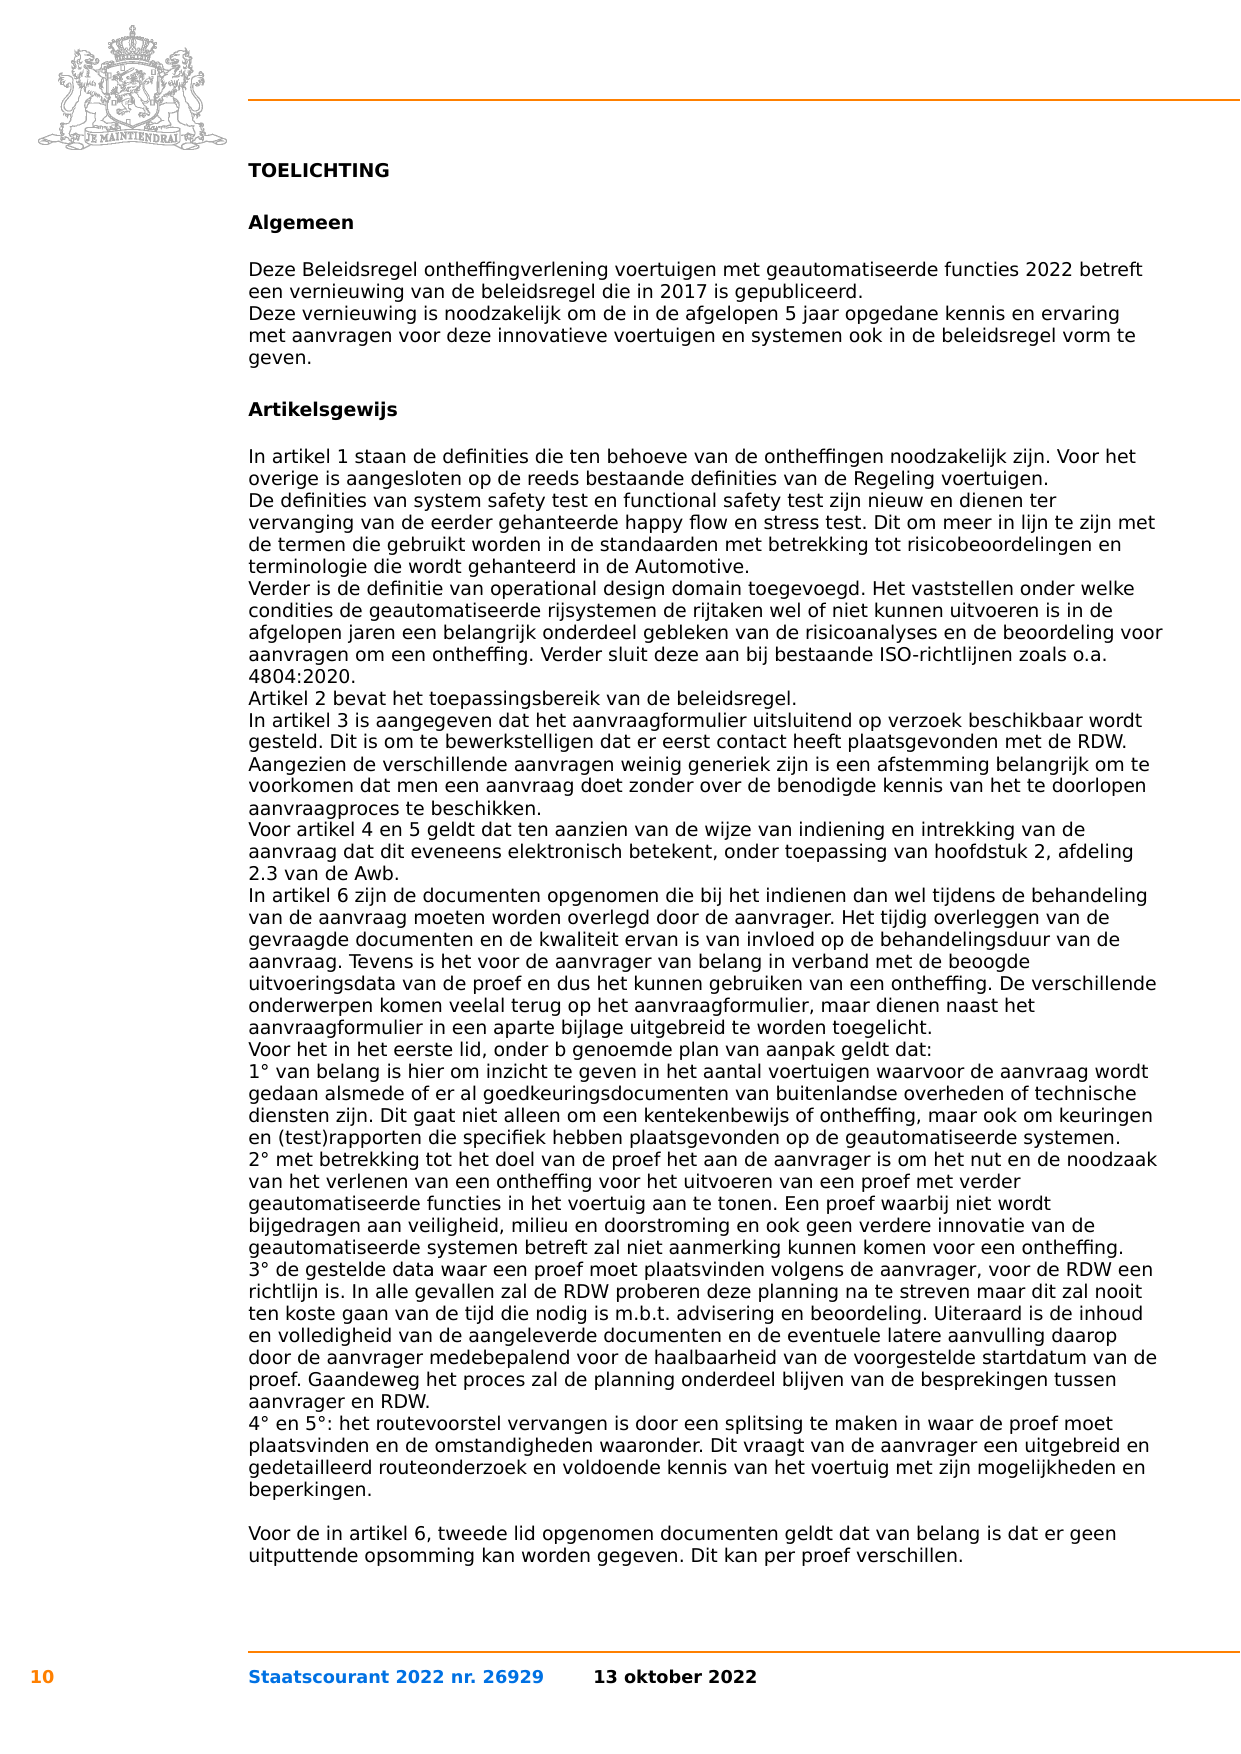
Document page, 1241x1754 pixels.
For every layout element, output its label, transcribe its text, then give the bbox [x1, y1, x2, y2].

text Verder is de definitie van operational design domain toegevoegd. Het vaststellen onder welke condities de geautomatiseerde rijsystemen de rijtaken wel of niet kunnen uitvoeren is in de afgelopen jaren een belangrijk onderdeel gebleken van de risicoanalyses en de beoordeling voor aanvragen om een ontheffing. Verder sluit deze aan bij bestaande ISO-richtlijnen zoals o.a. 4804:2020. [248, 578, 1163, 687]
picture [38, 25, 227, 150]
text 3° de gestelde data waar een proef moet plaatsvinden volgens de aanvrager, voor de RDW een richtlijn is. In alle gevallen zal de RDW proberen deze planning na te streven maar dit zal nooit ten koste gaan van de tijd die nodig is m.b.t. advisering en beoordeling. Uiteraard is de inhoud en volledigheid van de aangeleverde documenten en de eventuele latere aanvulling daarop door de aanvrager medebepalend voor de haalbaarheid van de voorgestelde startdatum van de proef. Gaandeweg het proces zal de planning onderdeel blijven van de besprekingen tussen aanvrager en RDW. [248, 1259, 1163, 1413]
text Voor artikel 4 en 5 geldt dat ten aanzien van de wijze van indiening en intrekking van de aanvraag dat dit eveneens elektronisch betekent, onder toepassing van hoofdstuk 2, afdeling 2.3 van de Awb. [248, 819, 1163, 885]
text Voor de in artikel 6, tweede lid opgenomen documenten geldt dat van belang is dat er geen uitputtende opsomming kan worden gegeven. Dit kan per proef verschillen. [248, 1523, 1163, 1567]
text 2° met betrekking tot het doel van de proef het aan de aanvrager is om het nut en de noodzaak van het verlenen van een ontheffing voor het uitvoeren van een proef met verder geautomatiseerde functies in het voertuig aan te tonen. Een proef waarbij niet wordt bijgedragen aan veiligheid, milieu en doorstroming en ook geen verdere innovatie van de geautomatiseerde systemen betreft zal niet aanmerking kunnen komen voor een ontheffing. [248, 1149, 1163, 1259]
text Deze Beleidsregel ontheffingverlening voertuigen met geautomatiseerde functies 2022 betreft een vernieuwing van de beleidsregel die in 2017 is gepubliceerd. [248, 259, 1163, 303]
subtitle Algemeen [248, 212, 1163, 234]
text De definities van system safety test en functional safety test zijn nieuw en dienen ter vervanging van de eerder gehanteerde happy flow en stress test. Dit om meer in lijn te zijn met de termen die gebruikt worden in de standaarden met betrekking tot risicobeoordelingen en terminologie die wordt gehanteerd in de Automotive. [248, 490, 1163, 578]
text In artikel 3 is aangegeven dat het aanvraagformulier uitsluitend op verzoek beschikbaar wordt gesteld. Dit is om te bewerkstelligen dat er eerst contact heeft plaatsgevonden met de RDW. Aangezien de verschillende aanvragen weinig generiek zijn is een afstemming belangrijk om te voorkomen dat men een aanvraag doet zonder over de benodigde kennis van het te doorlopen aanvraagproces te beschikken. [248, 709, 1163, 819]
text 1° van belang is hier om inzicht te geven in het aantal voertuigen waarvoor de aanvraag wordt gedaan alsmede of er al goedkeuringsdocumenten van buitenlandse overheden of technische diensten zijn. Dit gaat niet alleen om een kentekenbewijs of ontheffing, maar ook om keuringen en (test)rapporten die specifiek hebben plaatsgevonden op de geautomatiseerde systemen. [248, 1061, 1163, 1149]
subtitle Artikelsgewijs [248, 399, 1163, 421]
text Artikel 2 bevat het toepassingsbereik van de beleidsregel. [248, 687, 1163, 709]
subtitle TOELICHTING [248, 160, 1163, 182]
text 4° en 5°: het routevoorstel vervangen is door een splitsing te maken in waar de proef moet plaatsvinden en de omstandigheden waaronder. Dit vraagt van de aanvrager een uitgebreid en gedetailleerd routeonderzoek en voldoende kennis van het voertuig met zijn mogelijkheden en beperkingen. [248, 1413, 1163, 1501]
text Voor het in het eerste lid, onder b genoemde plan van aanpak geldt dat: [248, 1039, 1163, 1061]
text In artikel 1 staan de definities die ten behoeve van de ontheffingen noodzakelijk zijn. Voor het overige is aangesloten op de reeds bestaande definities van de Regeling voertuigen. [248, 446, 1163, 490]
text Deze vernieuwing is noodzakelijk om de in de afgelopen 5 jaar opgedane kennis en ervaring met aanvragen voor deze innovatieve voertuigen en systemen ook in de beleidsregel vorm te geven. [248, 303, 1163, 369]
text In artikel 6 zijn de documenten opgenomen die bij het indienen dan wel tijdens de behandeling van de aanvraag moeten worden overlegd door de aanvrager. Het tijdig overleggen van de gevraagde documenten en de kwaliteit ervan is van invloed op de behandelingsduur van de aanvraag. Tevens is het voor de aanvrager van belang in verband met de beoogde uitvoeringsdata van de proef en dus het kunnen gebruiken van een ontheffing. De verschillende onderwerpen komen veelal terug op het aanvraagformulier, maar dienen naast het aanvraagformulier in een aparte bijlage uitgebreid te worden toegelicht. [248, 885, 1163, 1039]
